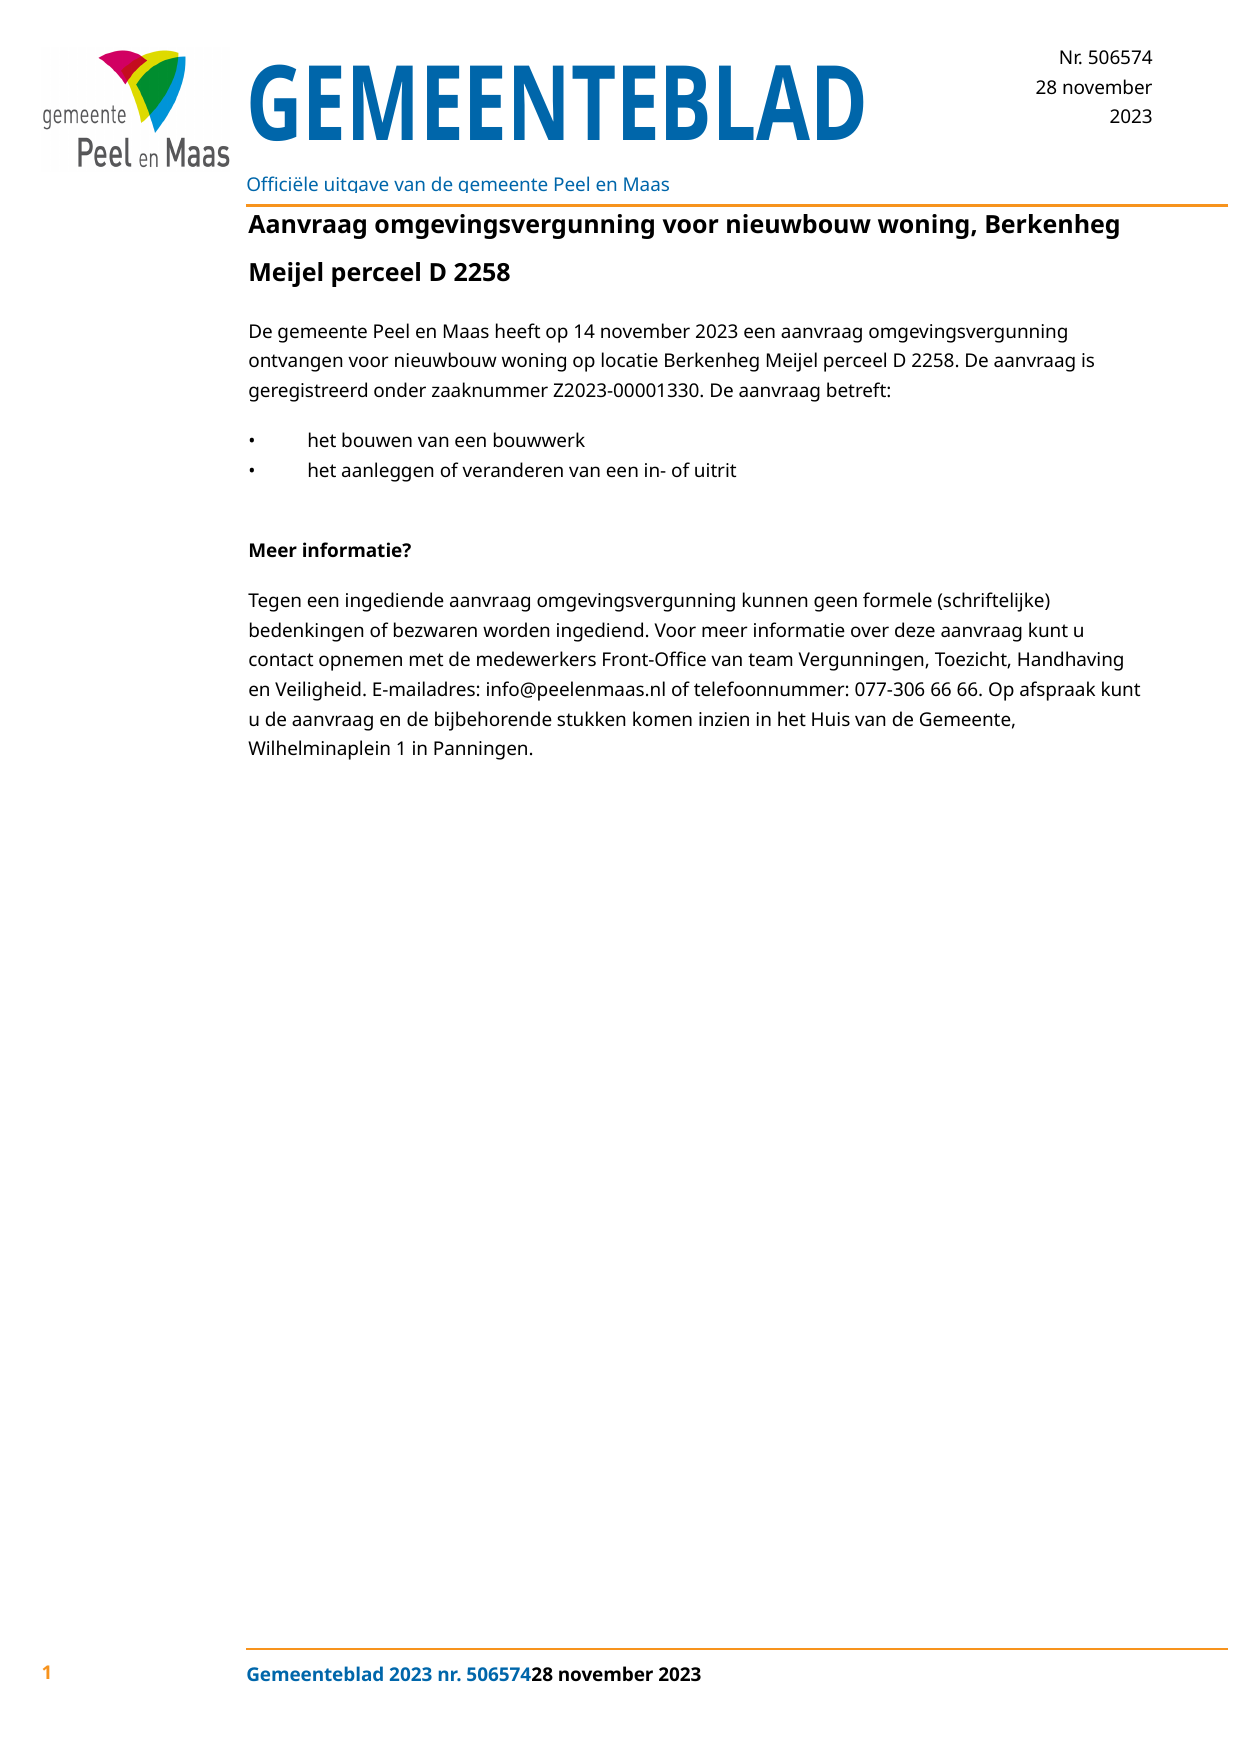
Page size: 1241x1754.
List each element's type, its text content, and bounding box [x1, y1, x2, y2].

picture [41, 47, 231, 172]
text De gemeente Peel en Maas heeft op 14 november 2023 een aanvraag omgevingsvergunning ontvangen voor nieuwbouw woning op locatie Berkenheg Meijel perceel D 2258. De aanvraag is geregistreerd onder zaaknummer Z2023-00001330. De aanvraag betreft: [248, 318, 1152, 403]
text Aanvraag omgevingsvergunning voor nieuwbouw woning, Berkenheg Meijel perceel D 2258 [248, 207, 1152, 288]
text Tegen een ingediende aanvraag omgevingsvergunning kunnen geen formele (schriftelijke) bedenkingen of bezwaren worden ingediend. Voor meer informatie over deze aanvraag kunt u contact opnemen met de medewerkers Front-Office van team Vergunningen, Toezicht, Handhaving en Veiligheid. E-mailadres: info@peelenmaas.nl of telefoonnummer: 077-306 66 66. Op afspraak kunt u de aanvraag en de bijbehorende stukken komen inzien in het Huis van de Gemeente, Wilhelminaplein 1 in Panningen. [248, 587, 1152, 761]
text Meer informatie? [248, 537, 1152, 563]
list het aanleggen of veranderen van een in- of uitrit [248, 457, 1152, 483]
list het bouwen van een bouwwerk [248, 427, 1152, 453]
